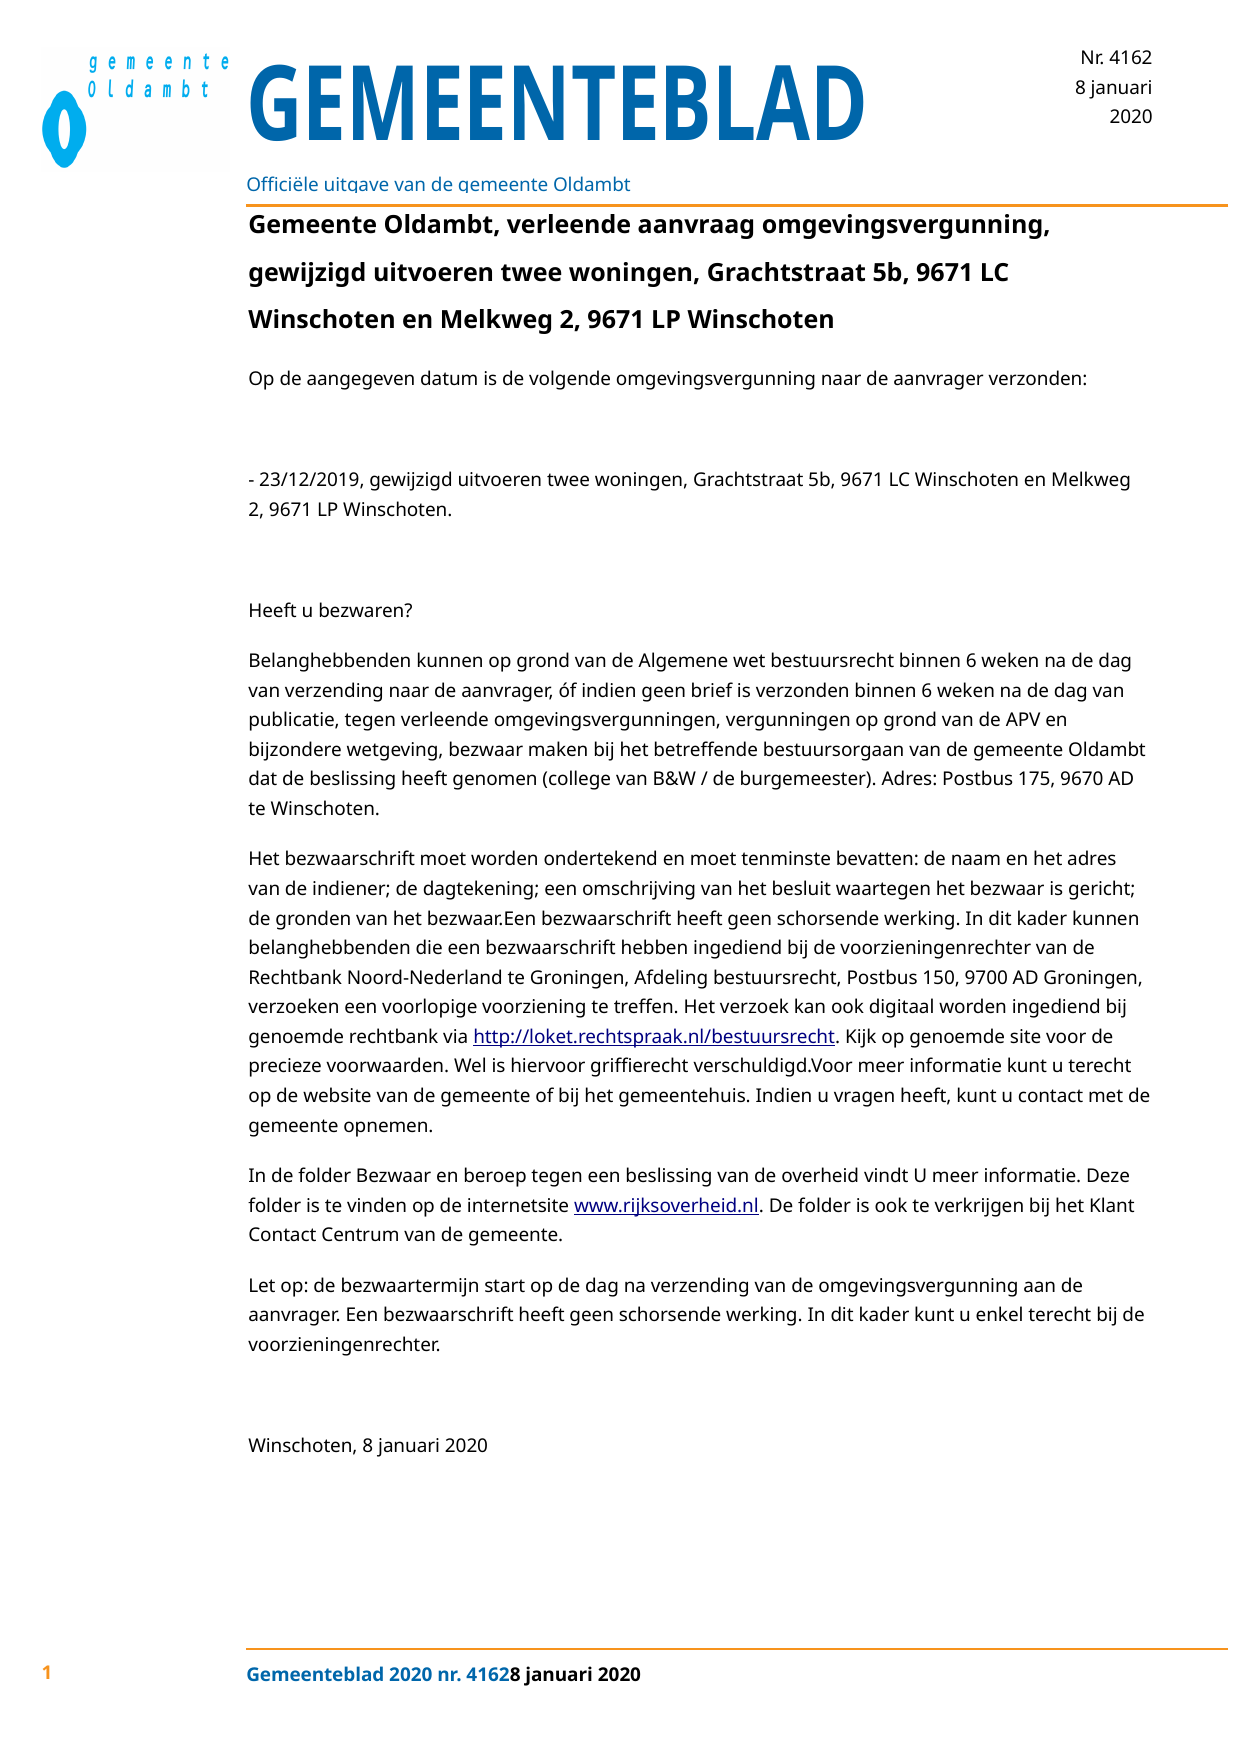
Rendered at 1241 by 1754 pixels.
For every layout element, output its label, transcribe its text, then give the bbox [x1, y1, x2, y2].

text Belanghebbenden kunnen op grond van de Algemene wet bestuursrecht binnen 6 weken na de dag van verzending naar de aanvrager, óf indien geen brief is verzonden binnen 6 weken na de dag van publicatie, tegen verleende omgevingsvergunningen, vergunningen op grond van de APV en bijzondere wetgeving, bezwaar maken bij het betreffende bestuursorgaan van de gemeente Oldambt dat de beslissing heeft genomen (college van B&W / de burgemeester). Adres: Postbus 175, 9670 AD te Winschoten. [248, 647, 1152, 821]
text Winschoten, 8 januari 2020 [248, 1432, 1152, 1457]
text Gemeente Oldambt, verleende aanvraag omgevingsvergunning, gewijzigd uitvoeren twee woningen, Grachtstraat 5b, 9671 LC Winschoten en Melkweg 2, 9671 LP Winschoten [248, 207, 1152, 336]
text Het bezwaarschrift moet worden ondertekend en moet tenminste bevatten: de naam en het adres van de indiener; de dagtekening; een omschrijving van het besluit waartegen het bezwaar is gericht; de gronden van het bezwaar.Een bezwaarschrift heeft geen schorsende werking. In dit kader kunnen belanghebbenden die een bezwaarschrift hebben ingediend bij de voorzieningenrechter van de Rechtbank Noord-Nederland te Groningen, Afdeling bestuursrecht, Postbus 150, 9700 AD Groningen, verzoeken een voorlopige voorziening te treffen. Het verzoek kan ook digitaal worden ingediend bij genoemde rechtbank via http://loket.rechtspraak.nl/bestuursrecht. Kijk op genoemde site voor de precieze voorwaarden. Wel is hiervoor griffierecht verschuldigd.Voor meer informatie kunt u terecht op de website van de gemeente of bij het gemeentehuis. Indien u vragen heeft, kunt u contact met de gemeente opnemen. [248, 846, 1152, 1137]
text In de folder Bezwaar en beroep tegen een beslissing van de overheid vindt U meer informatie. Deze folder is te vinden op de internetsite www.rijksoverheid.nl. De folder is ook te verkrijgen bij het Klant Contact Centrum van de gemeente. [248, 1162, 1152, 1247]
text Let op: de bezwaartermijn start op de dag na verzending van de omgevingsvergunning aan de aanvrager. Een bezwaarschrift heeft geen schorsende werking. In dit kader kunt u enkel terecht bij de voorzieningenrechter. [248, 1272, 1152, 1357]
text Op de aangegeven datum is de volgende omgevingsvergunning naar de aanvrager verzonden: [248, 366, 1152, 391]
text Heeft u bezwaren? [248, 597, 1152, 622]
text - 23/12/2019, gewijzigd uitvoeren twee woningen, Grachtstraat 5b, 9671 LC Winschoten en Melkweg 2, 9671 LP Winschoten. [248, 466, 1152, 522]
picture [41, 47, 231, 172]
